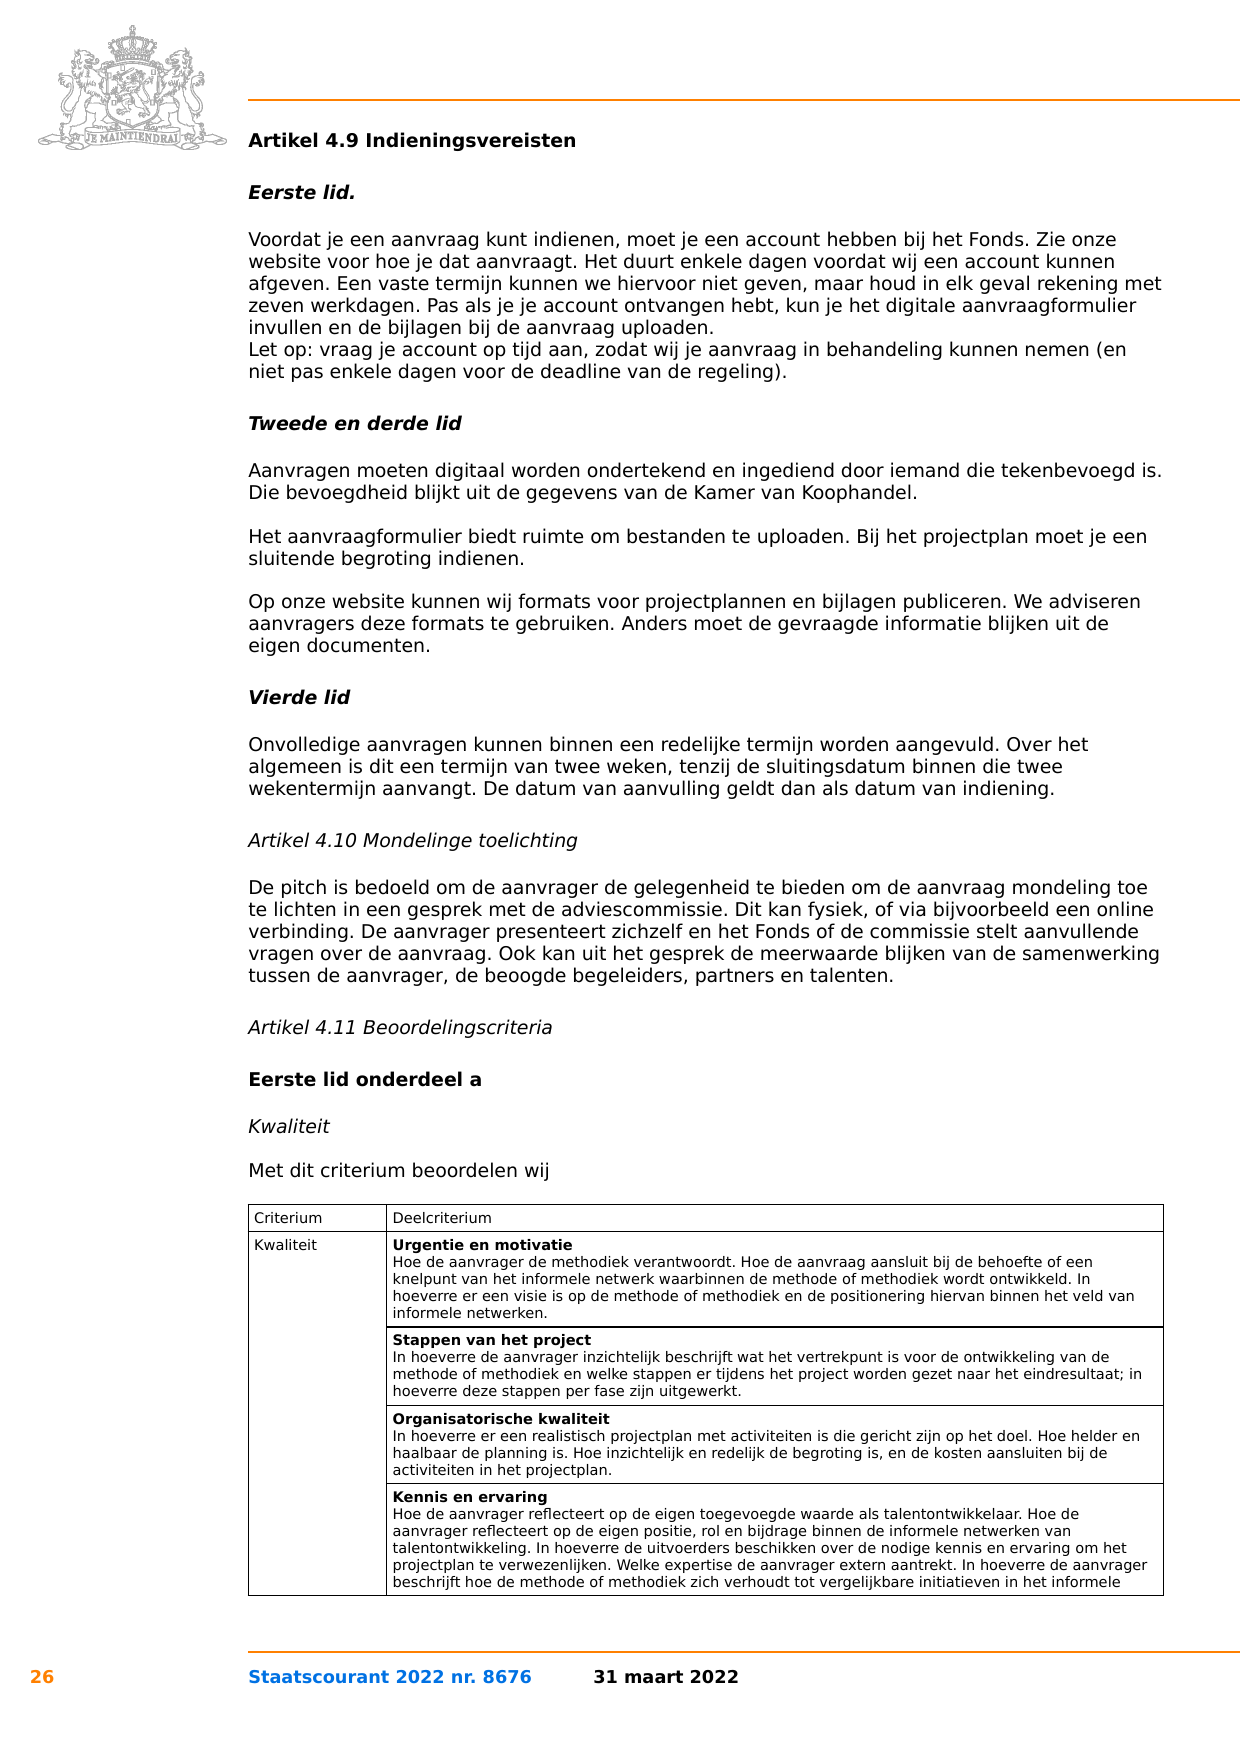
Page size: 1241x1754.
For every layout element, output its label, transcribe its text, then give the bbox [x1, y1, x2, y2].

subtitle Tweede en derde lid [248, 413, 1163, 435]
text Op onze website kunnen wij formats voor projectplannen en bijlagen publiceren. We adviseren aanvragers deze formats te gebruiken. Anders moet de gevraagde informatie blijken uit de eigen documenten. [248, 591, 1163, 657]
table_header Deelcriterium [387, 1205, 1163, 1231]
table_cell Kennis en ervaring Hoe de aanvrager reflecteert op de eigen toegevoegde waarde als talentontwikkelaar. Hoe de aanvrager reflecteert op de eigen positie, rol en bijdrage binnen de informele netwerken van talentontwikkeling. In hoeverre de uitvoerders beschikken over de nodige kennis en ervaring om het projectplan te verwezenlijken. Welke expertise de aanvrager extern aantrekt. In hoeverre de aanvrager beschrijft hoe de methode of methodiek zich verhoudt tot vergelijkbare initiatieven in het informele [387, 1484, 1163, 1595]
subtitle Artikel 4.11 Beoordelingscriteria [248, 1017, 1163, 1039]
table_cell Kwaliteit [249, 1232, 386, 1595]
subtitle Eerste lid onderdeel a [248, 1069, 1163, 1091]
subtitle Vierde lid [248, 687, 1163, 709]
text Het aanvraagformulier biedt ruimte om bestanden te uploaden. Bij het projectplan moet je een sluitende begroting indienen. [248, 526, 1163, 569]
subtitle Artikel 4.9 Indieningsvereisten [248, 130, 1163, 152]
text Met dit criterium beoordelen wij [248, 1160, 1163, 1182]
text Aanvragen moeten digitaal worden ondertekend en ingediend door iemand die tekenbevoegd is. Die bevoegdheid blijkt uit de gegevens van de Kamer van Koophandel. [248, 460, 1163, 504]
subtitle Artikel 4.10 Mondelinge toelichting [248, 830, 1163, 852]
text Onvolledige aanvragen kunnen binnen een redelijke termijn worden aangevuld. Over het algemeen is dit een termijn van twee weken, tenzij de sluitingsdatum binnen die twee wekentermijn aanvangt. De datum van aanvulling geldt dan als datum van indiening. [248, 734, 1163, 800]
table_cell Stappen van het project In hoeverre de aanvrager inzichtelijk beschrijft wat het vertrekpunt is voor de ontwikkeling van de methode of methodiek en welke stappen er tijdens het project worden gezet naar het eindresultaat; in hoeverre deze stappen per fase zijn uitgewerkt. [387, 1328, 1163, 1405]
picture [38, 25, 227, 150]
table_cell Organisatorische kwaliteit In hoeverre er een realistisch projectplan met activiteiten is die gericht zijn op het doel. Hoe helder en haalbaar de planning is. Hoe inzichtelijk en redelijk de begroting is, en de kosten aansluiten bij de activiteiten in het projectplan. [387, 1406, 1163, 1483]
text De pitch is bedoeld om de aanvrager de gelegenheid te bieden om de aanvraag mondeling toe te lichten in een gesprek met de adviescommissie. Dit kan fysiek, of via bijvoorbeeld een online verbinding. De aanvrager presenteert zichzelf en het Fonds of de commissie stelt aanvullende vragen over de aanvraag. Ook kan uit het gesprek de meerwaarde blijken van de samenwerking tussen de aanvrager, de beoogde begeleiders, partners en talenten. [248, 877, 1163, 987]
table_cell Urgentie en motivatie Hoe de aanvrager de methodiek verantwoordt. Hoe de aanvraag aansluit bij de behoefte of een knelpunt van het informele netwerk waarbinnen de methode of methodiek wordt ontwikkeld. In hoeverre er een visie is op de methode of methodiek en de positionering hiervan binnen het veld van informele netwerken. [387, 1232, 1163, 1326]
subtitle Kwaliteit [248, 1116, 1163, 1138]
text Let op: vraag je account op tijd aan, zodat wij je aanvraag in behandeling kunnen nemen (en niet pas enkele dagen voor de deadline van de regeling). [248, 339, 1163, 383]
text Voordat je een aanvraag kunt indienen, moet je een account hebben bij het Fonds. Zie onze website voor hoe je dat aanvraagt. Het duurt enkele dagen voordat wij een account kunnen afgeven. Een vaste termijn kunnen we hiervoor niet geven, maar houd in elk geval rekening met zeven werkdagen. Pas als je je account ontvangen hebt, kun je het digitale aanvraagformulier invullen en de bijlagen bij de aanvraag uploaden. [248, 229, 1163, 339]
table_header Criterium [249, 1205, 386, 1231]
subtitle Eerste lid. [248, 182, 1163, 204]
